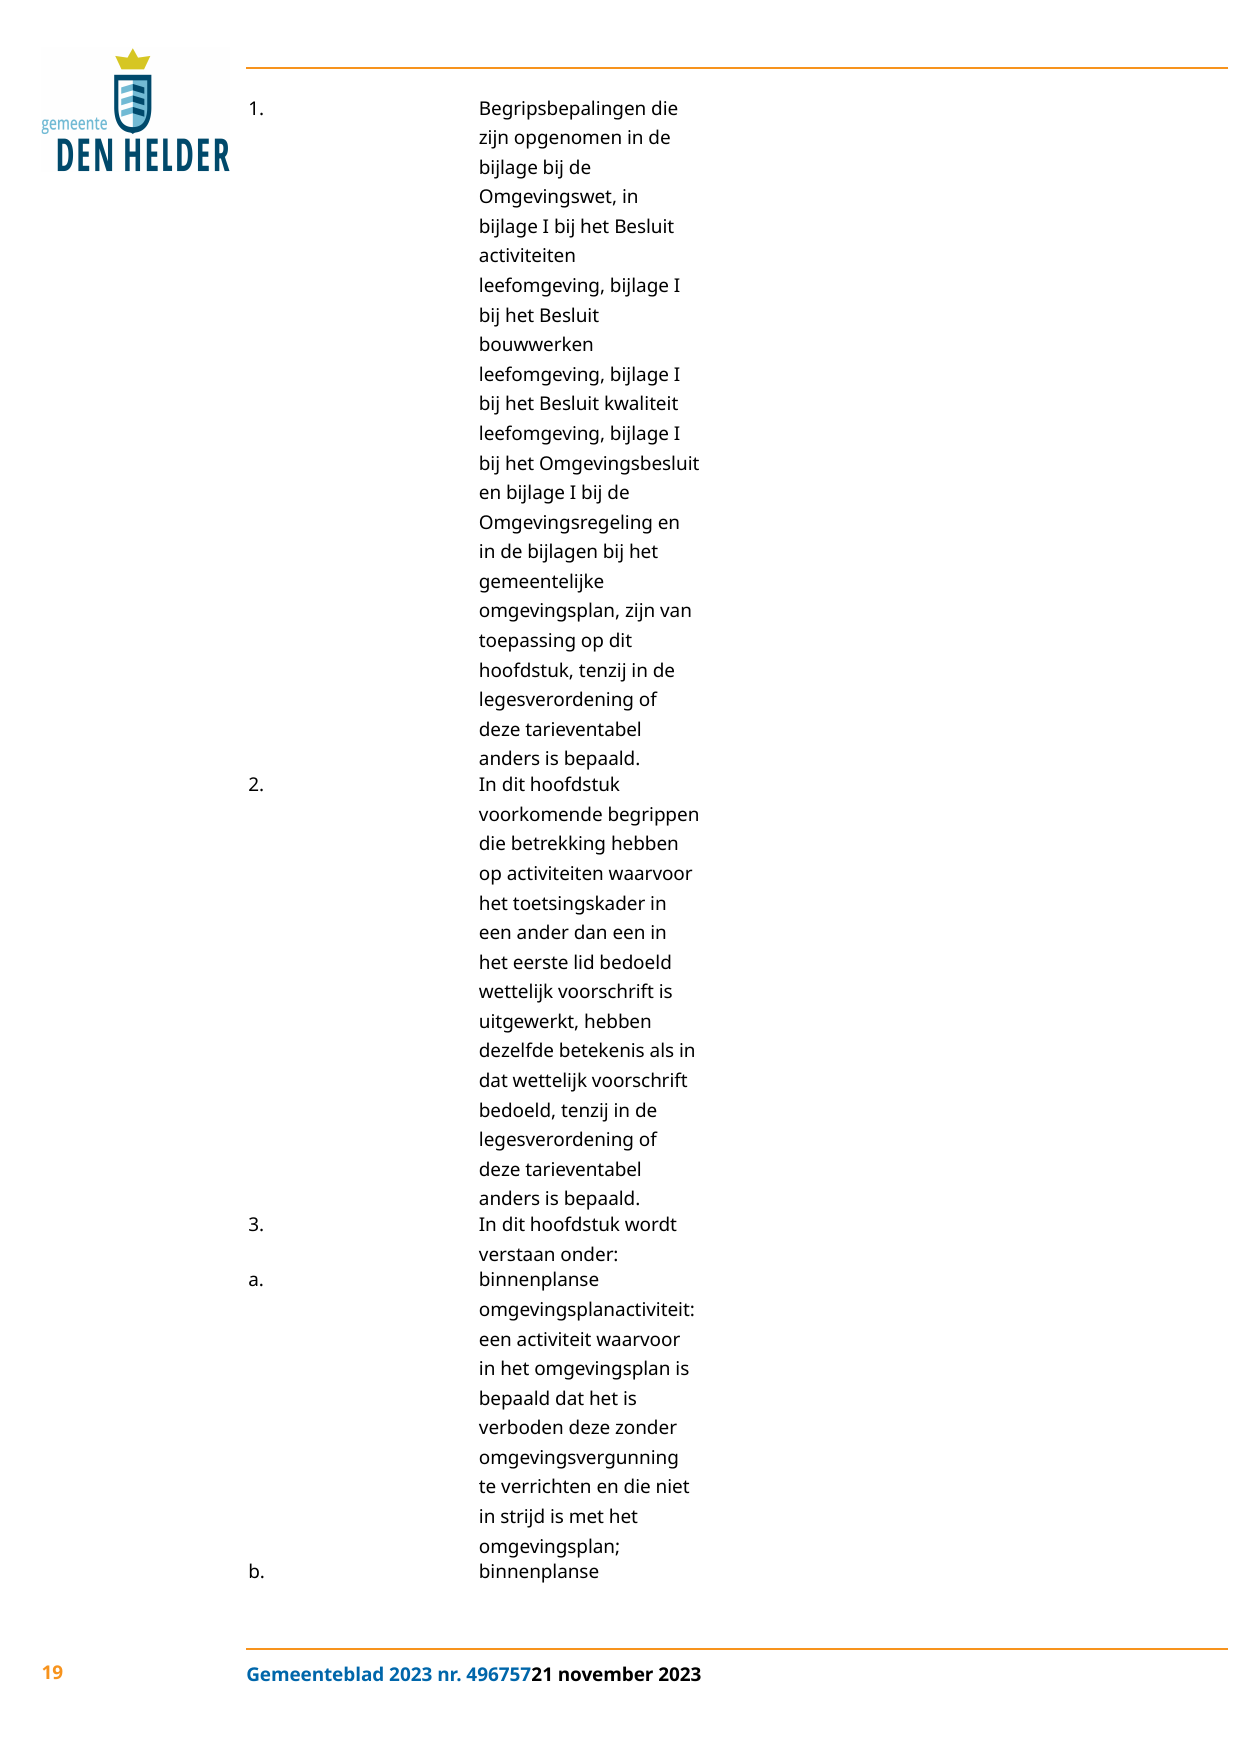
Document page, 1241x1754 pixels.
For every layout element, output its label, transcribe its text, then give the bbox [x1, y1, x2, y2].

table_cell In dit hoofdstuk voorkomende begrippen die betrekking hebben op activiteiten waarvoor het toetsingskader in een ander dan een in het eerste lid bedoeld wettelijk voorschrift is uitgewerkt, hebben dezelfde betekenis als in dat wettelijk voorschrift bedoeld, tenzij in de legesverordening of deze tarieventabel anders is bepaald. [479, 771, 700, 1211]
table_cell 3. [248, 1211, 479, 1267]
table_cell [921, 771, 1152, 1211]
table_cell 1. [248, 95, 479, 771]
table_cell [700, 1211, 921, 1267]
table_cell In dit hoofdstuk wordt verstaan onder: [479, 1211, 700, 1267]
table_cell [700, 1267, 921, 1558]
table_cell [700, 95, 921, 771]
table_cell [700, 771, 921, 1211]
picture [63, 144, 68, 165]
table_cell [921, 1267, 1152, 1558]
picture [100, 154, 106, 172]
picture [41, 47, 231, 172]
table_cell [921, 1559, 1152, 1584]
table_cell binnenplanse omgevingsplanactiviteit: een activiteit waarvoor in het omgevingsplan is bepaald dat het is verboden deze zonder omgevingsvergunning te verrichten en die niet in strijd is met het omgevingsplan; [479, 1267, 700, 1558]
table_cell b. [248, 1559, 479, 1584]
table_cell Begripsbepalingen die zijn opgenomen in de bijlage bij de Omgevingswet, in bijlage I bij het Besluit activiteiten leefomgeving, bijlage I bij het Besluit bouwwerken leefomgeving, bijlage I bij het Besluit kwaliteit leefomgeving, bijlage I bij het Omgevingsbesluit en bijlage I bij de Omgevingsregeling en in de bijlagen bij het gemeentelijke omgevingsplan, zijn van toepassing op dit hoofdstuk, tenzij in de legesverordening of deze tarieventabel anders is bepaald. [479, 95, 700, 771]
table_cell a. [248, 1267, 479, 1558]
table_cell [921, 1211, 1152, 1267]
table_cell 2. [248, 771, 479, 1211]
table_cell binnenplanse [479, 1559, 700, 1584]
table_cell [921, 95, 1152, 771]
picture [130, 157, 135, 172]
picture [182, 144, 187, 165]
table_cell [700, 1559, 921, 1584]
picture [220, 160, 224, 172]
